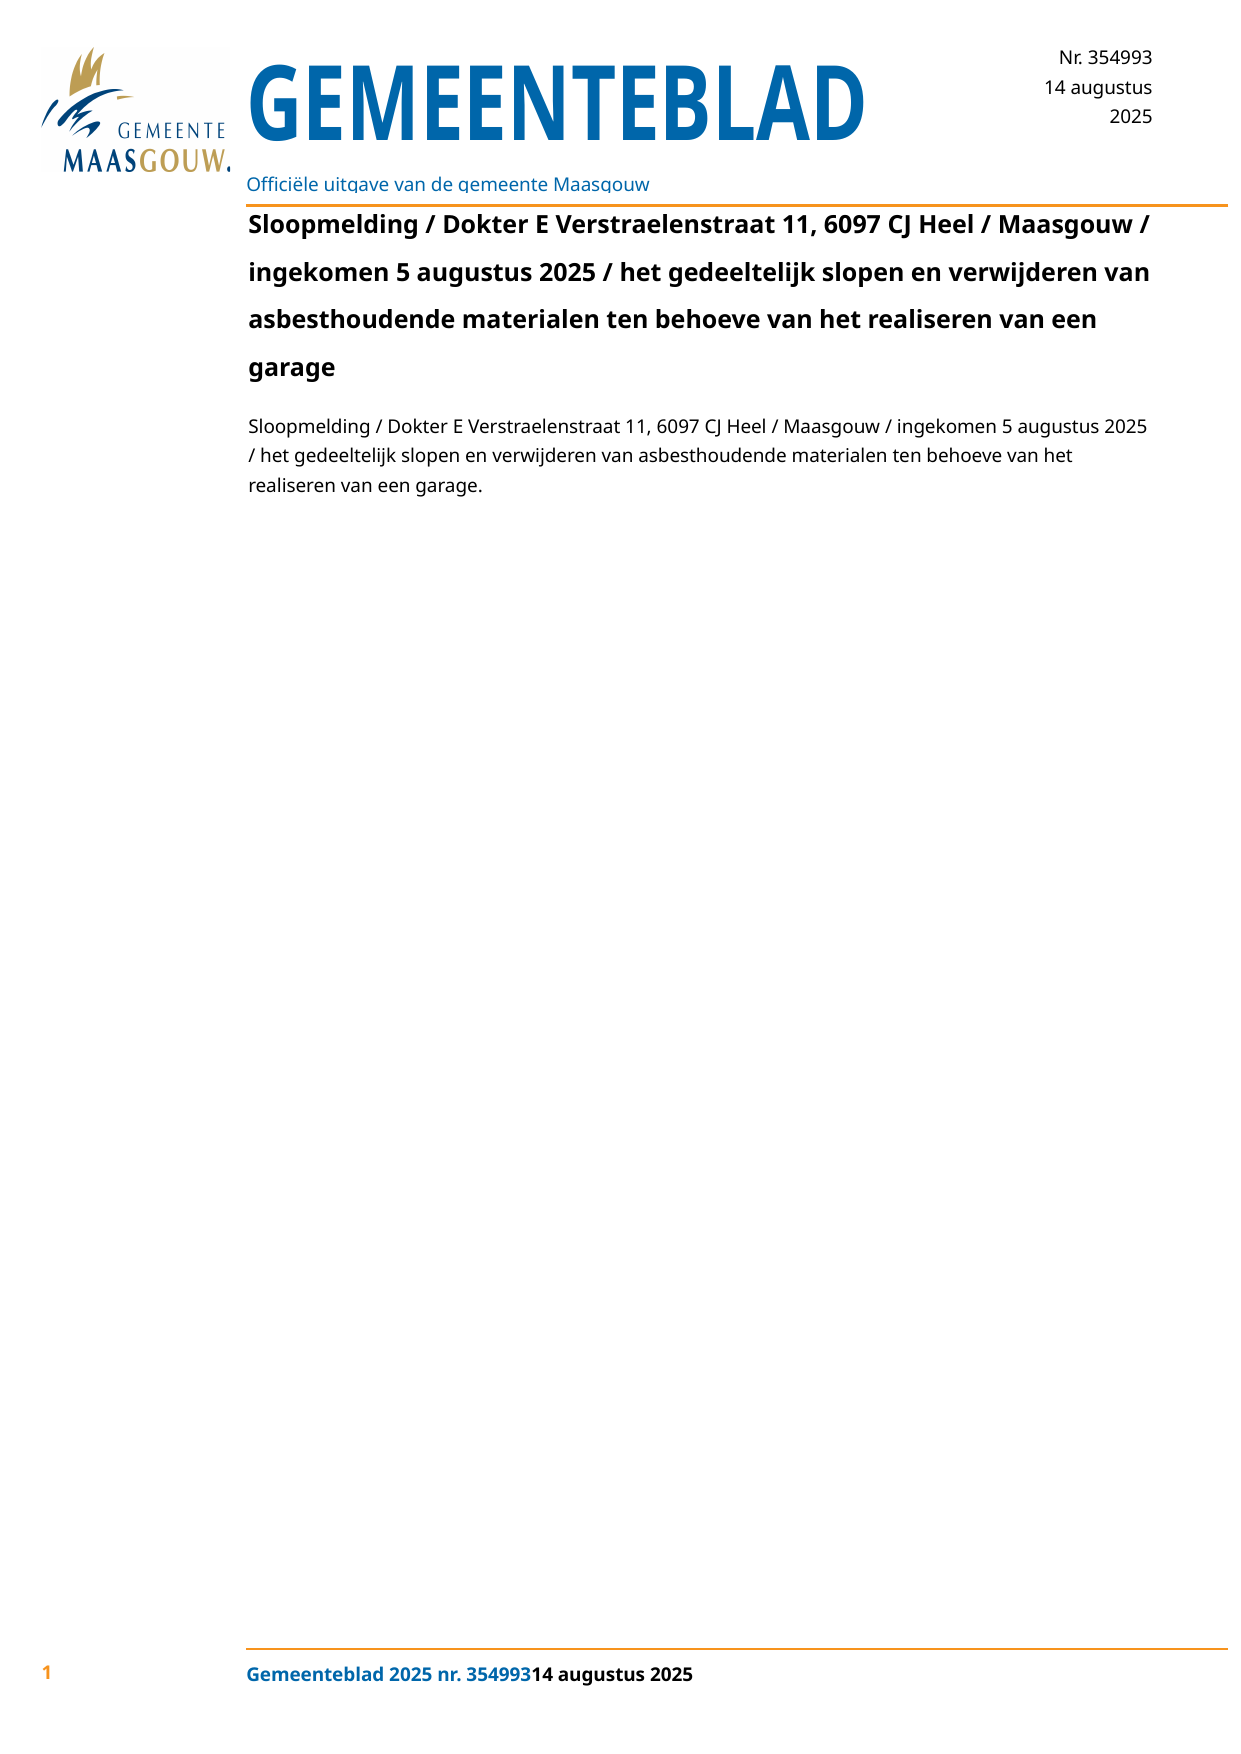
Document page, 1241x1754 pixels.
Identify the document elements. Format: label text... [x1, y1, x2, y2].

text Sloopmelding / Dokter E Verstraelenstraat 11, 6097 CJ Heel / Maasgouw / ingekomen 5 augustus 2025 / het gedeeltelijk slopen en verwijderen van asbesthoudende materialen ten behoeve van het realiseren van een garage [248, 207, 1152, 384]
picture [41, 47, 231, 172]
text Sloopmelding / Dokter E Verstraelenstraat 11, 6097 CJ Heel / Maasgouw / ingekomen 5 augustus 2025 / het gedeeltelijk slopen en verwijderen van asbesthoudende materialen ten behoeve van het realiseren van een garage. [248, 413, 1152, 498]
